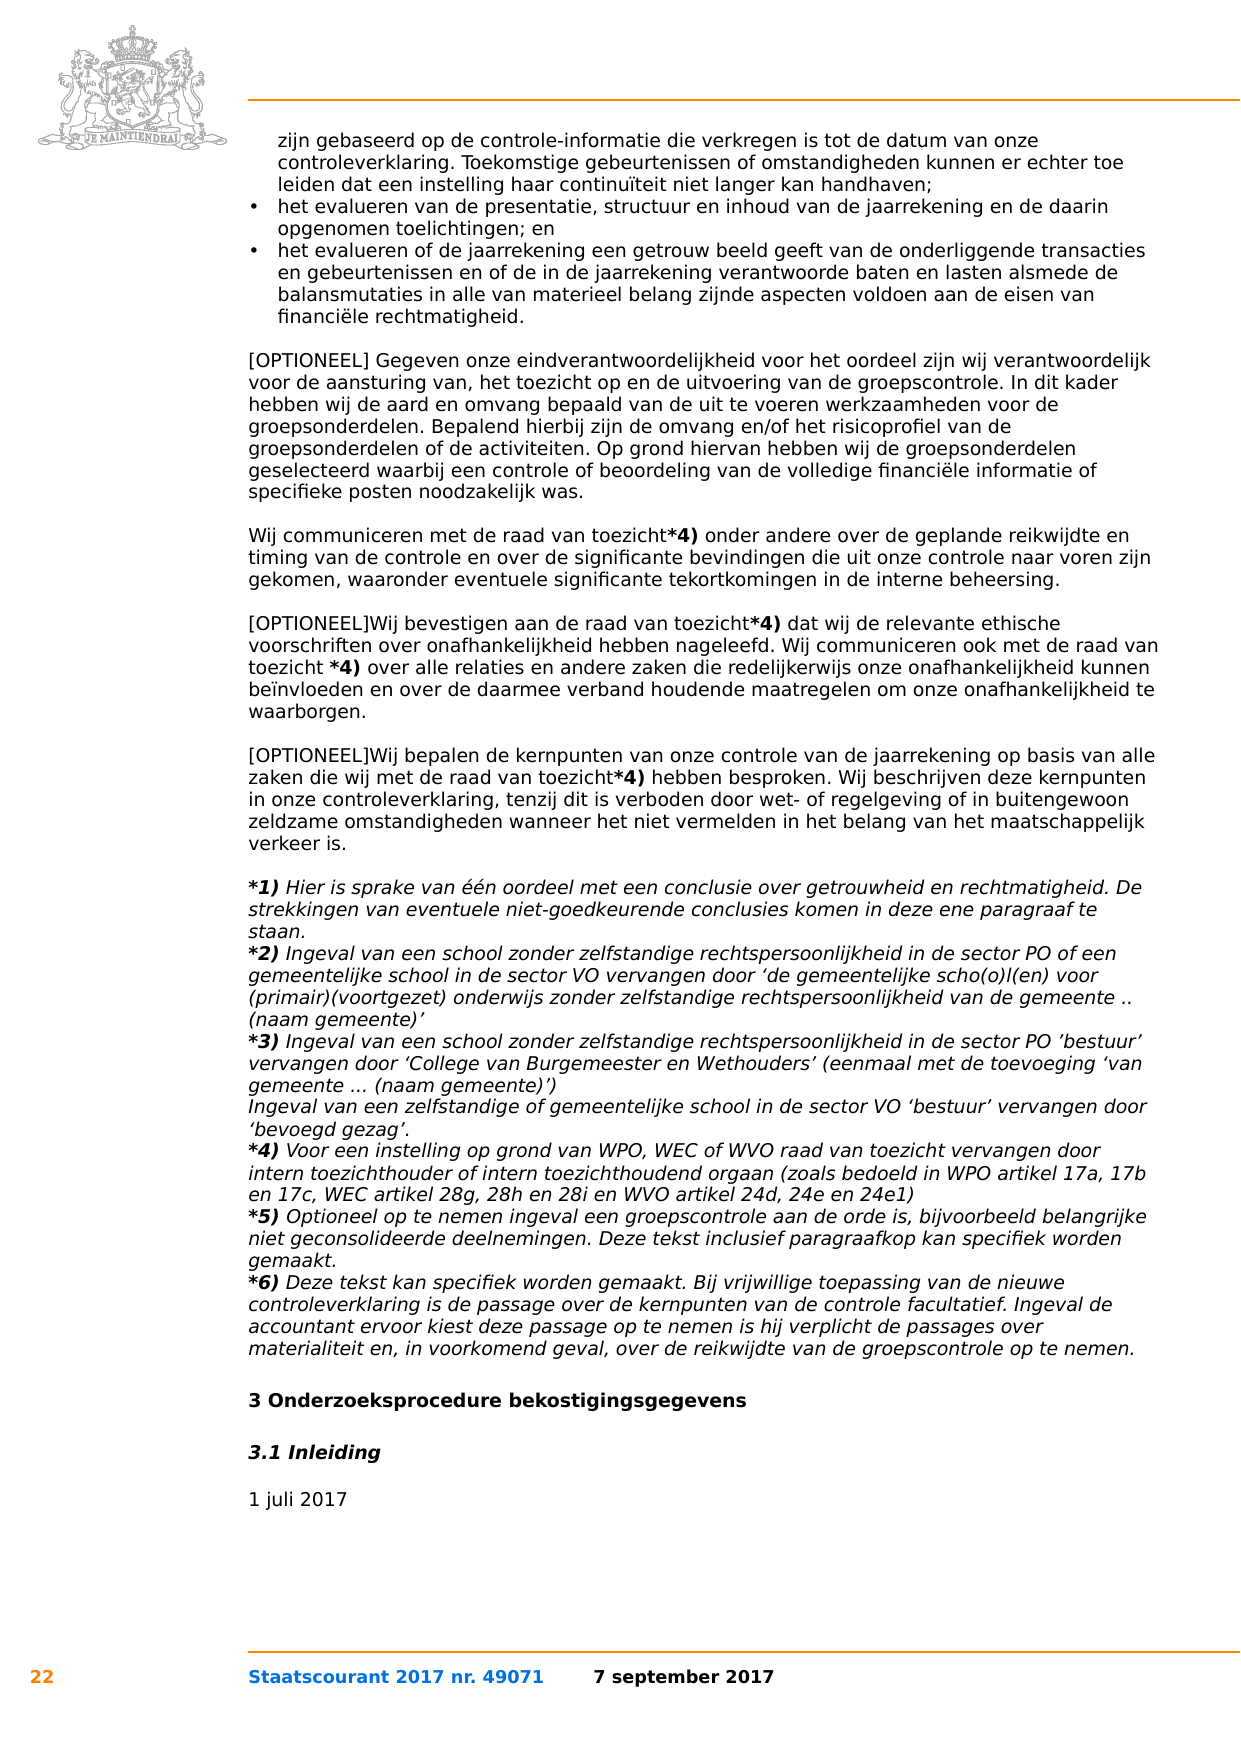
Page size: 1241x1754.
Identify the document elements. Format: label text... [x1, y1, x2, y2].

text *5) Optioneel op te nemen ingeval een groepscontrole aan de orde is, bijvoorbeeld belangrijke niet geconsolideerde deelnemingen. Deze tekst inclusief paragraafkop kan specifiek worden gemaakt. [248, 1206, 1163, 1272]
text Wij communiceren met de raad van toezicht*4) onder andere over de geplande reikwijdte en timing van de controle en over de significante bevindingen die uit onze controle naar voren zijn gekomen, waaronder eventuele significante tekortkomingen in de interne beheersing. [248, 525, 1163, 591]
text [OPTIONEEL] Gegeven onze eindverantwoordelijkheid voor het oordeel zijn wij verantwoordelijk voor de aansturing van, het toezicht op en de uitvoering van de groepscontrole. In dit kader hebben wij de aard en omvang bepaald van de uit te voeren werkzaamheden voor de groepsonderdelen. Bepalend hierbij zijn de omvang en/of het risicoprofiel van de groepsonderdelen of de activiteiten. Op grond hiervan hebben wij de groepsonderdelen geselecteerd waarbij een controle of beoordeling van de volledige financiële informatie of specifieke posten noodzakelijk was. [248, 349, 1163, 503]
text *1) Hier is sprake van één oordeel met een conclusie over getrouwheid en rechtmatigheid. De strekkingen van eventuele niet-goedkeurende conclusies komen in deze ene paragraaf te staan. [248, 877, 1163, 943]
text zijn gebaseerd op de controle-informatie die verkregen is tot de datum van onze controleverklaring. Toekomstige gebeurtenissen of omstandigheden kunnen er echter toe leiden dat een instelling haar continuïteit niet langer kan handhaven; [248, 130, 1163, 196]
subtitle 3.1 Inleiding [248, 1442, 1163, 1464]
picture [38, 25, 227, 150]
text *6) Deze tekst kan specifiek worden gemaakt. Bij vrijwillige toepassing van de nieuwe controleverklaring is de passage over de kernpunten van de controle facultatief. Ingeval de accountant ervoor kiest deze passage op te nemen is hij verplicht de passages over materialiteit en, in voorkomend geval, over de reikwijdte van de groepscontrole op te nemen. [248, 1272, 1163, 1360]
text [OPTIONEEL]Wij bepalen de kernpunten van onze controle van de jaarrekening op basis van alle zaken die wij met de raad van toezicht*4) hebben besproken. Wij beschrijven deze kernpunten in onze controleverklaring, tenzij dit is verboden door wet- of regelgeving of in buitengewoon zeldzame omstandigheden wanneer het niet vermelden in het belang van het maatschappelijk verkeer is. [248, 745, 1163, 855]
text Ingeval van een zelfstandige of gemeentelijke school in de sector VO ‘bestuur’ vervangen door ‘bevoegd gezag’. [248, 1096, 1163, 1140]
text *4) Voor een instelling op grond van WPO, WEC of WVO raad van toezicht vervangen door intern toezichthouder of intern toezichthoudend orgaan (zoals bedoeld in WPO artikel 17a, 17b en 17c, WEC artikel 28g, 28h en 28i en WVO artikel 24d, 24e en 24e1) [248, 1140, 1163, 1206]
text 1 juli 2017 [248, 1489, 1163, 1511]
text • het evalueren van de presentatie, structuur en inhoud van de jaarrekening en de daarin opgenomen toelichtingen; en [248, 196, 1163, 240]
subtitle 3 Onderzoeksprocedure bekostigingsgegevens [248, 1390, 1163, 1412]
text • het evalueren of de jaarrekening een getrouw beeld geeft van de onderliggende transacties en gebeurtenissen en of de in de jaarrekening verantwoorde baten en lasten alsmede de balansmutaties in alle van materieel belang zijnde aspecten voldoen aan de eisen van financiële rechtmatigheid. [248, 240, 1163, 328]
text *2) Ingeval van een school zonder zelfstandige rechtspersoonlijkheid in de sector PO of een gemeentelijke school in de sector VO vervangen door ‘de gemeentelijke scho(o)l(en) voor (primair)(voortgezet) onderwijs zonder zelfstandige rechtspersoonlijkheid van de gemeente .. (naam gemeente)’ [248, 943, 1163, 1031]
text [OPTIONEEL]Wij bevestigen aan de raad van toezicht*4) dat wij de relevante ethische voorschriften over onafhankelijkheid hebben nageleefd. Wij communiceren ook met de raad van toezicht *4) over alle relaties en andere zaken die redelijkerwijs onze onafhankelijkheid kunnen beïnvloeden en over de daarmee verband houdende maatregelen om onze onafhankelijkheid te waarborgen. [248, 613, 1163, 723]
text *3) Ingeval van een school zonder zelfstandige rechtspersoonlijkheid in de sector PO ’bestuur’ vervangen door ‘College van Burgemeester en Wethouders’ (eenmaal met de toevoeging ‘van gemeente ... (naam gemeente)’) [248, 1031, 1163, 1096]
